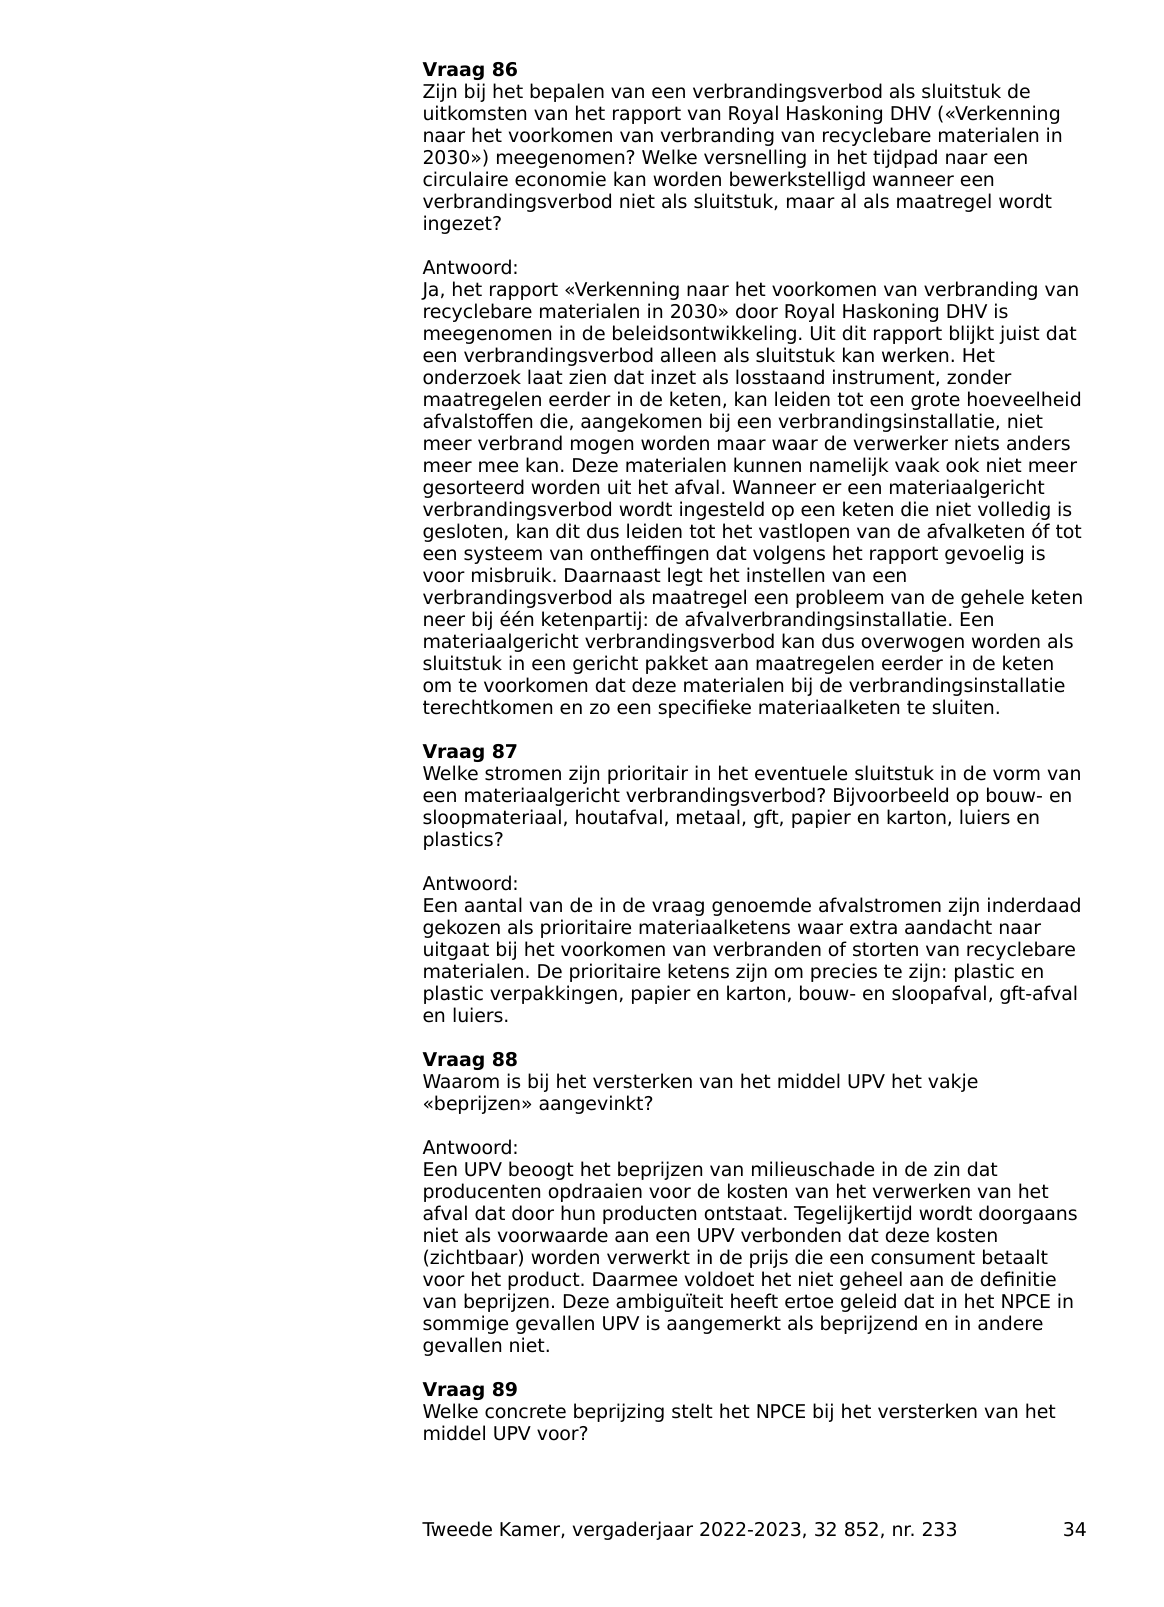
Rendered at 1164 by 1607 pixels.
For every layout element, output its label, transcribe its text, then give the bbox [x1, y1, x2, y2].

text Welke concrete beprijzing stelt het NPCE bij het versterken van het middel UPV voor? [422, 1401, 1087, 1445]
text Vraag 87 [422, 741, 1087, 763]
text Vraag 89 [422, 1379, 1087, 1401]
text Antwoord: [422, 257, 1087, 279]
text Zijn bij het bepalen van een verbrandingsverbod als sluitstuk de uitkomsten van het rapport van Royal Haskoning DHV («Verkenning naar het voorkomen van verbranding van recyclebare materialen in 2030») meegenomen? Welke versnelling in het tijdpad naar een circulaire economie kan worden bewerkstelligd wanneer een verbrandingsverbod niet als sluitstuk, maar al als maatregel wordt ingezet? [422, 81, 1087, 235]
text Antwoord: [422, 873, 1087, 895]
text Welke stromen zijn prioritair in het eventuele sluitstuk in de vorm van een materiaalgericht verbrandingsverbod? Bijvoorbeeld op bouw- en sloopmateriaal, houtafval, metaal, gft, papier en karton, luiers en plastics? [422, 763, 1087, 851]
text Antwoord: [422, 1137, 1087, 1159]
text Waarom is bij het versterken van het middel UPV het vakje «beprijzen» aangevinkt? [422, 1071, 1087, 1115]
text Vraag 86 [422, 59, 1087, 81]
text Een aantal van de in de vraag genoemde afvalstromen zijn inderdaad gekozen als prioritaire materiaalketens waar extra aandacht naar uitgaat bij het voorkomen van verbranden of storten van recyclebare materialen. De prioritaire ketens zijn om precies te zijn: plastic en plastic verpakkingen, papier en karton, bouw- en sloopafval, gft-afval en luiers. [422, 895, 1087, 1027]
text Ja, het rapport «Verkenning naar het voorkomen van verbranding van recyclebare materialen in 2030» door Royal Haskoning DHV is meegenomen in de beleidsontwikkeling. Uit dit rapport blijkt juist dat een verbrandingsverbod alleen als sluitstuk kan werken. Het onderzoek laat zien dat inzet als losstaand instrument, zonder maatregelen eerder in de keten, kan leiden tot een grote hoeveelheid afvalstoffen die, aangekomen bij een verbrandingsinstallatie, niet meer verbrand mogen worden maar waar de verwerker niets anders meer mee kan. Deze materialen kunnen namelijk vaak ook niet meer gesorteerd worden uit het afval. Wanneer er een materiaalgericht verbrandingsverbod wordt ingesteld op een keten die niet volledig is gesloten, kan dit dus leiden tot het vastlopen van de afvalketen óf tot een systeem van ontheffingen dat volgens het rapport gevoelig is voor misbruik. Daarnaast legt het instellen van een verbrandingsverbod als maatregel een probleem van de gehele keten neer bij één ketenpartij: de afvalverbrandingsinstallatie. Een materiaalgericht verbrandingsverbod kan dus overwogen worden als sluitstuk in een gericht pakket aan maatregelen eerder in de keten om te voorkomen dat deze materialen bij de verbrandingsinstallatie terechtkomen en zo een specifieke materiaalketen te sluiten. [422, 279, 1087, 719]
text Een UPV beoogt het beprijzen van milieuschade in de zin dat producenten opdraaien voor de kosten van het verwerken van het afval dat door hun producten ontstaat. Tegelijkertijd wordt doorgaans niet als voorwaarde aan een UPV verbonden dat deze kosten (zichtbaar) worden verwerkt in de prijs die een consument betaalt voor het product. Daarmee voldoet het niet geheel aan de definitie van beprijzen. Deze ambiguïteit heeft ertoe geleid dat in het NPCE in sommige gevallen UPV is aangemerkt als beprijzend en in andere gevallen niet. [422, 1159, 1087, 1357]
text Vraag 88 [422, 1049, 1087, 1071]
